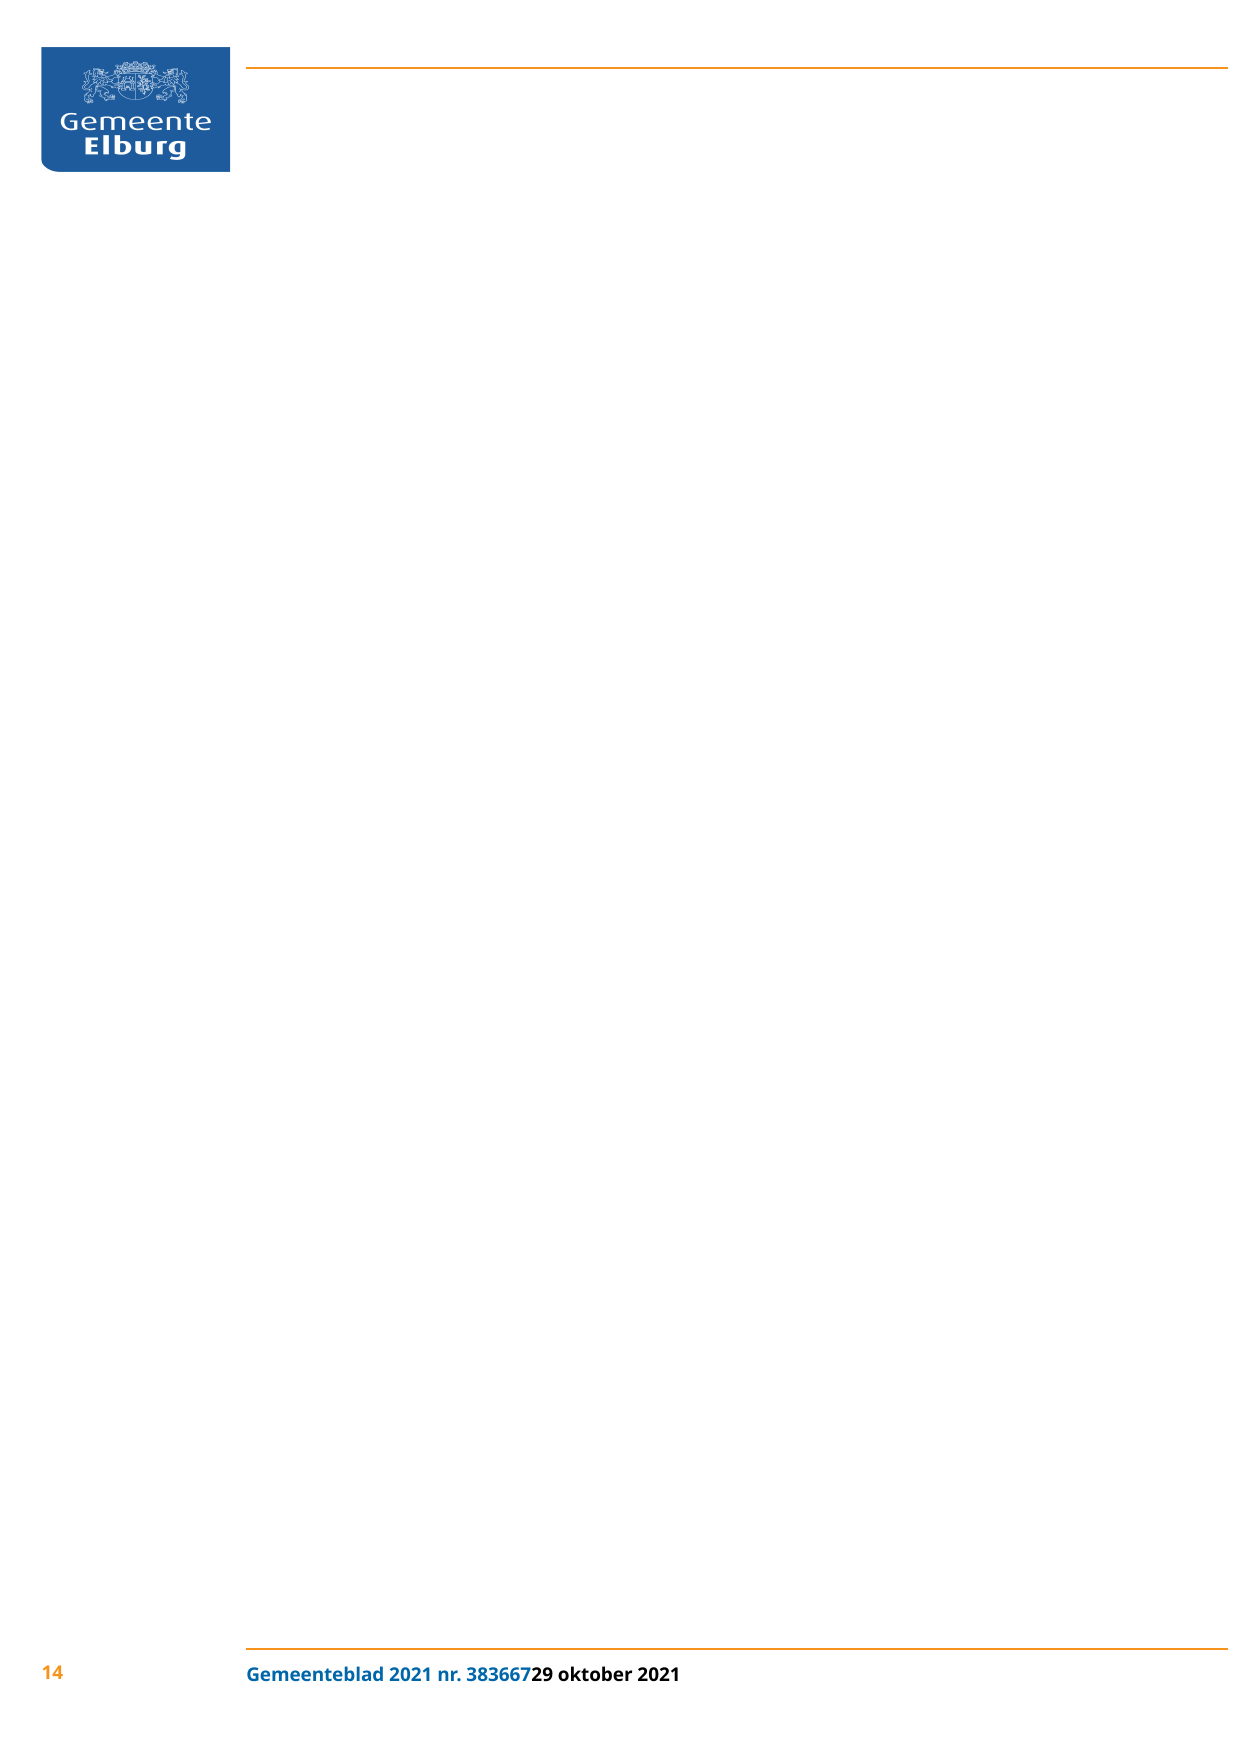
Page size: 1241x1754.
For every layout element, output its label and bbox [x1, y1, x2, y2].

picture [41, 47, 231, 172]
